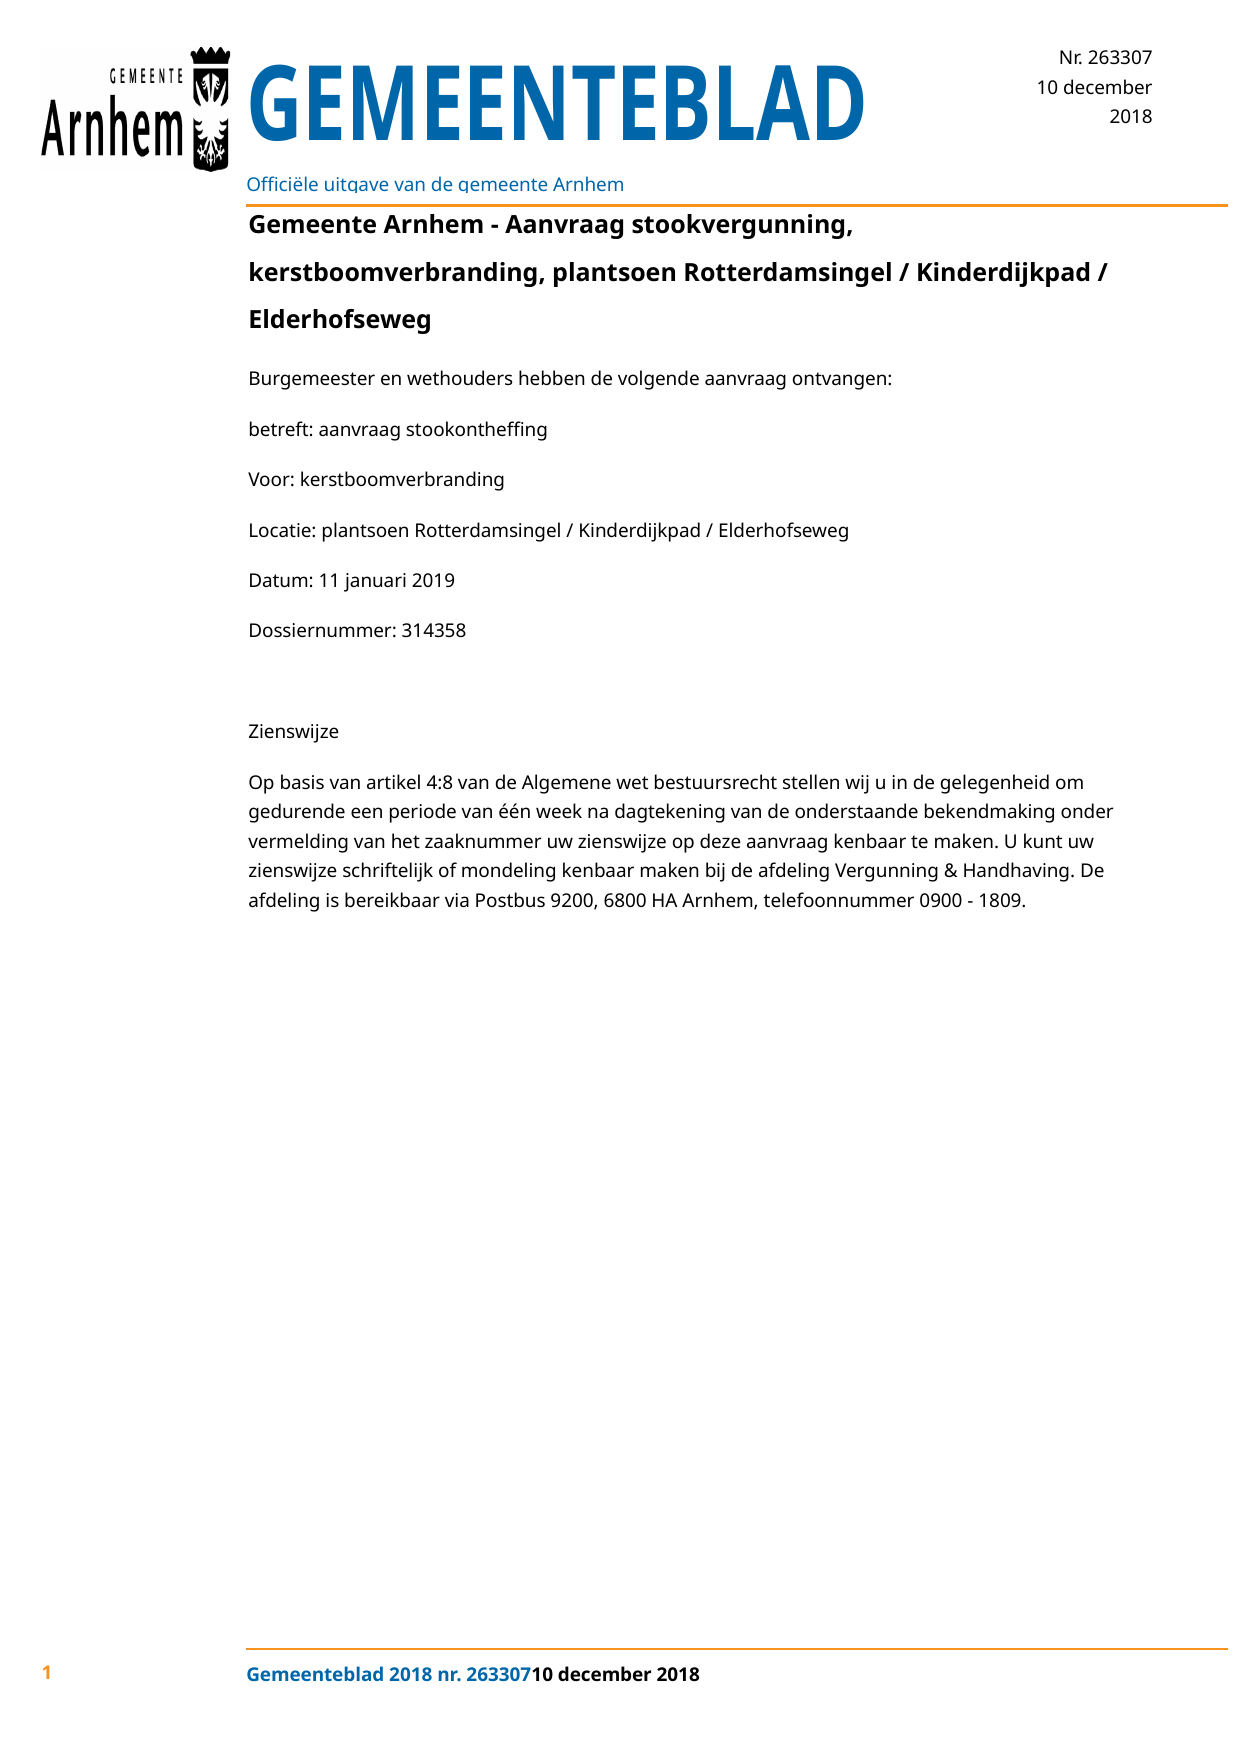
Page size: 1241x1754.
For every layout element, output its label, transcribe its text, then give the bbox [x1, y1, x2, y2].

text Locatie: plantsoen Rotterdamsingel / Kinderdijkpad / Elderhofseweg [248, 517, 1152, 542]
text Gemeente Arnhem - Aanvraag stookvergunning, kerstboomverbranding, plantsoen Rotterdamsingel / Kinderdijkpad / Elderhofseweg [248, 207, 1152, 336]
text Dossiernummer: 314358 [248, 618, 1152, 643]
picture [41, 47, 231, 172]
text Op basis van artikel 4:8 van de Algemene wet bestuursrecht stellen wij u in de gelegenheid om gedurende een periode van één week na dagtekening van de onderstaande bekendmaking onder vermelding van het zaaknummer uw zienswijze op deze aanvraag kenbaar te maken. U kunt uw zienswijze schriftelijk of mondeling kenbaar maken bij de afdeling Vergunning & Handhaving. De afdeling is bereikbaar via Postbus 9200, 6800 HA Arnhem, telefoonnummer 0900 - 1809. [248, 769, 1152, 913]
text Voor: kerstboomverbranding [248, 466, 1152, 492]
text Datum: 11 januari 2019 [248, 567, 1152, 593]
text Burgemeester en wethouders hebben de volgende aanvraag ontvangen: [248, 366, 1152, 391]
text betreft: aanvraag stookontheffing [248, 416, 1152, 442]
text Zienswijze [248, 718, 1152, 744]
